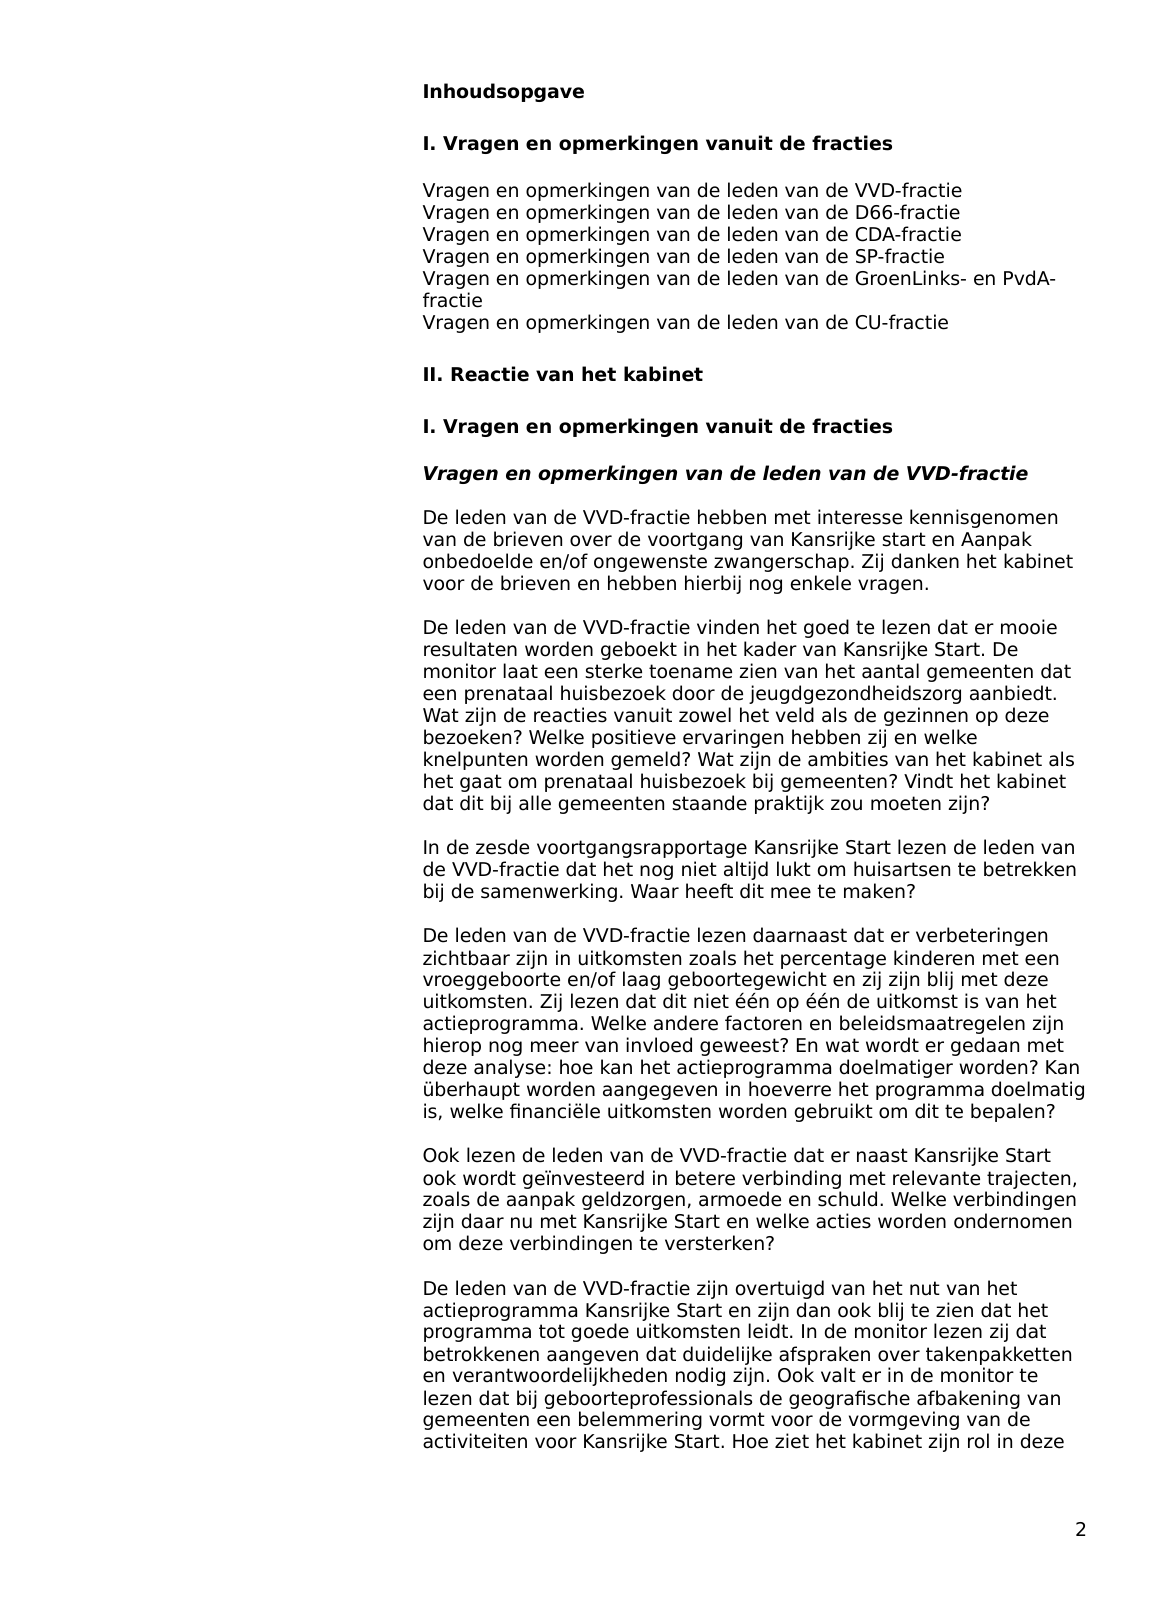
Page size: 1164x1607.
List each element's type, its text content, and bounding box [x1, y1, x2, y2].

text Inhoudsopgave [422, 81, 1087, 103]
subtitle II. Reactie van het kabinet [422, 364, 1087, 386]
text De leden van de VVD-fractie vinden het goed te lezen dat er mooie resultaten worden geboekt in het kader van Kansrijke Start. De monitor laat een sterke toename zien van het aantal gemeenten dat een prenataal huisbezoek door de jeugdgezondheidszorg aanbiedt. Wat zijn de reacties vanuit zowel het veld als de gezinnen op deze bezoeken? Welke positieve ervaringen hebben zij en welke knelpunten worden gemeld? Wat zijn de ambities van het kabinet als het gaat om prenataal huisbezoek bij gemeenten? Vindt het kabinet dat dit bij alle gemeenten staande praktijk zou moeten zijn? [422, 617, 1087, 815]
text De leden van de VVD-fractie zijn overtuigd van het nut van het actieprogramma Kansrijke Start en zijn dan ook blij te zien dat het programma tot goede uitkomsten leidt. In de monitor lezen zij dat betrokkenen aangeven dat duidelijke afspraken over takenpakketten en verantwoordelijkheden nodig zijn. Ook valt er in de monitor te lezen dat bij geboorteprofessionals de geografische afbakening van gemeenten een belemmering vormt voor de vormgeving van de activiteiten voor Kansrijke Start. Hoe ziet het kabinet zijn rol in deze [422, 1277, 1087, 1453]
text Vragen en opmerkingen van de leden van de GroenLinks- en PvdA-fractie [422, 268, 1087, 312]
subtitle Vragen en opmerkingen van de leden van de VVD-fractie [422, 463, 1087, 485]
text Ook lezen de leden van de VVD-fractie dat er naast Kansrijke Start ook wordt geïnvesteerd in betere verbinding met relevante trajecten, zoals de aanpak geldzorgen, armoede en schuld. Welke verbindingen zijn daar nu met Kansrijke Start en welke acties worden ondernomen om deze verbindingen te versterken? [422, 1145, 1087, 1255]
text Vragen en opmerkingen van de leden van de D66-fractie [422, 202, 1087, 224]
text Vragen en opmerkingen van de leden van de CDA-fractie [422, 224, 1087, 246]
text Vragen en opmerkingen van de leden van de VVD-fractie [422, 180, 1087, 202]
text De leden van de VVD-fractie lezen daarnaast dat er verbeteringen zichtbaar zijn in uitkomsten zoals het percentage kinderen met een vroeggeboorte en/of laag geboortegewicht en zij zijn blij met deze uitkomsten. Zij lezen dat dit niet één op één de uitkomst is van het actieprogramma. Welke andere factoren en beleidsmaatregelen zijn hierop nog meer van invloed geweest? En wat wordt er gedaan met deze analyse: hoe kan het actieprogramma doelmatiger worden? Kan überhaupt worden aangegeven in hoeverre het programma doelmatig is, welke financiële uitkomsten worden gebruikt om dit te bepalen? [422, 925, 1087, 1123]
text Vragen en opmerkingen van de leden van de SP-fractie [422, 246, 1087, 268]
subtitle I. Vragen en opmerkingen vanuit de fracties [422, 416, 1087, 438]
subtitle I. Vragen en opmerkingen vanuit de fracties [422, 133, 1087, 155]
text In de zesde voortgangsrapportage Kansrijke Start lezen de leden van de VVD-fractie dat het nog niet altijd lukt om huisartsen te betrekken bij de samenwerking. Waar heeft dit mee te maken? [422, 837, 1087, 903]
text De leden van de VVD-fractie hebben met interesse kennisgenomen van de brieven over de voortgang van Kansrijke start en Aanpak onbedoelde en/of ongewenste zwangerschap. Zij danken het kabinet voor de brieven en hebben hierbij nog enkele vragen. [422, 507, 1087, 595]
text Vragen en opmerkingen van de leden van de CU-fractie [422, 312, 1087, 334]
